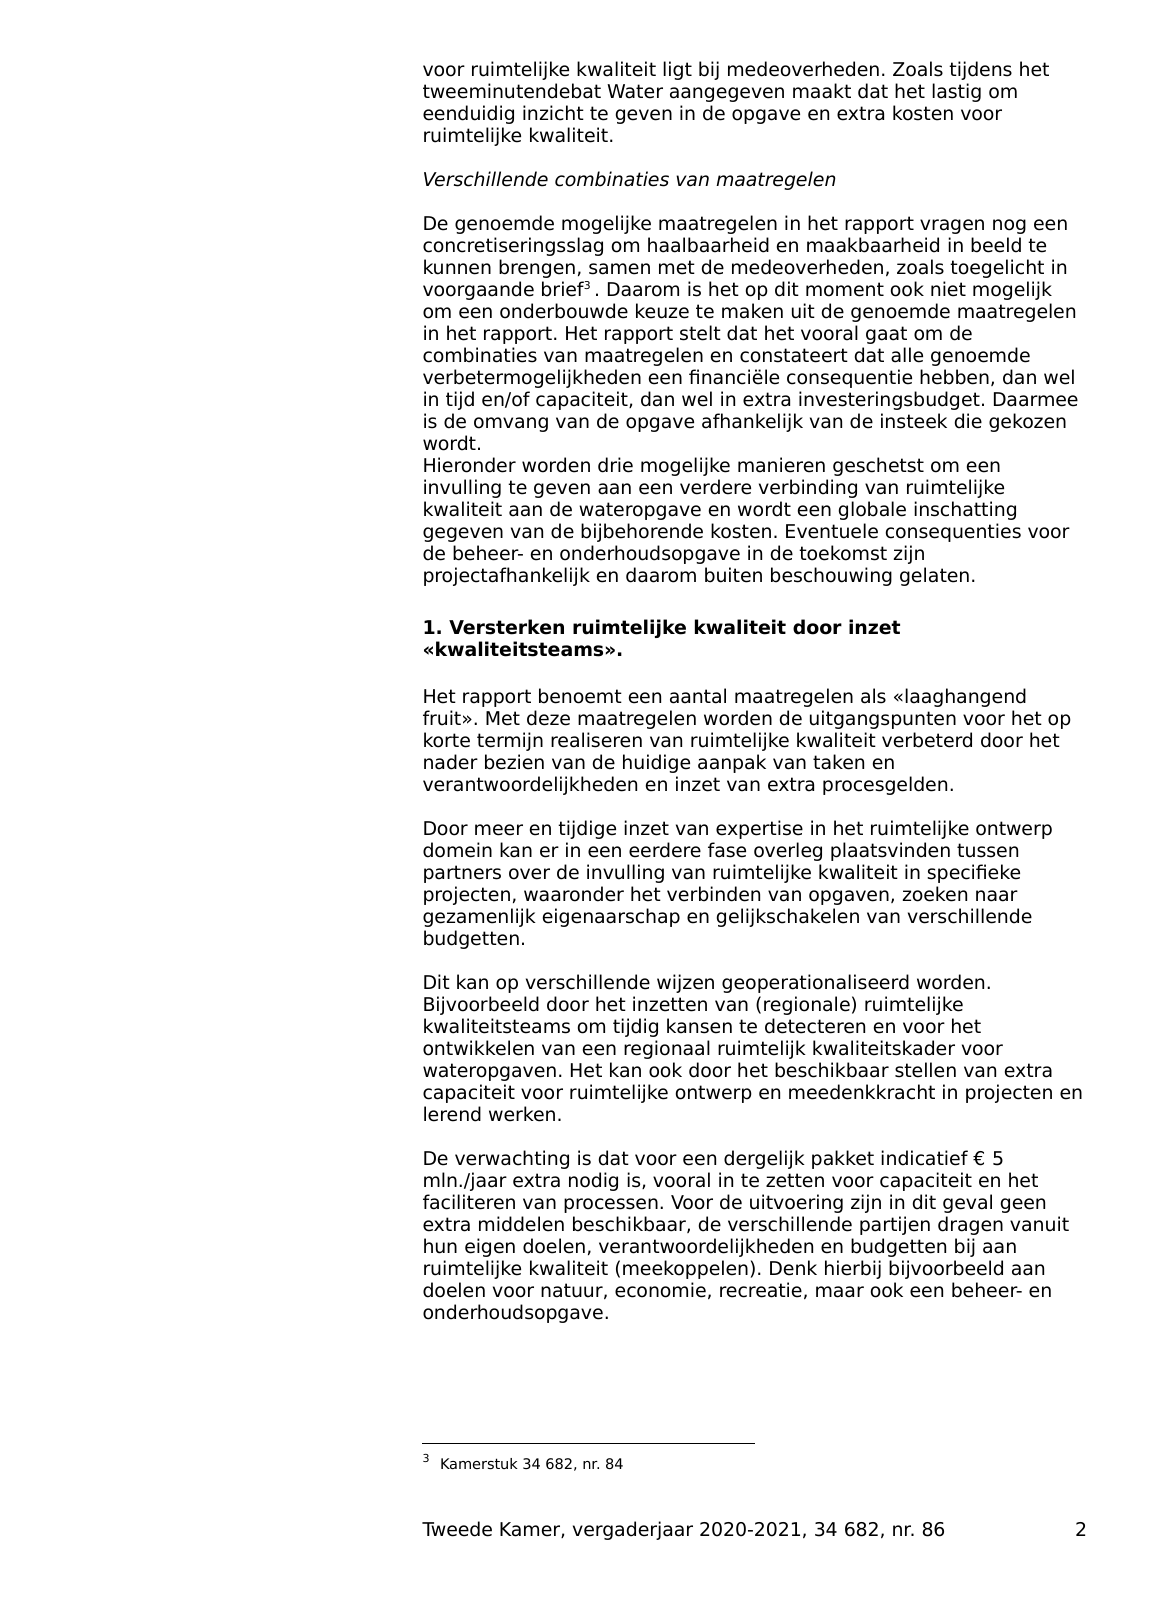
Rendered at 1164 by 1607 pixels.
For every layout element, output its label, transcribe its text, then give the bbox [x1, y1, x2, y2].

text voor ruimtelijke kwaliteit ligt bij medeoverheden. Zoals tijdens het tweeminutendebat Water aangegeven maakt dat het lastig om eenduidig inzicht te geven in de opgave en extra kosten voor ruimtelijke kwaliteit. [422, 59, 1087, 147]
text Hieronder worden drie mogelijke manieren geschetst om een invulling te geven aan een verdere verbinding van ruimtelijke kwaliteit aan de wateropgave en wordt een globale inschatting gegeven van de bijbehorende kosten. Eventuele consequenties voor de beheer- en onderhoudsopgave in de toekomst zijn projectafhankelijk en daarom buiten beschouwing gelaten. [422, 455, 1087, 587]
text Door meer en tijdige inzet van expertise in het ruimtelijke ontwerp domein kan er in een eerdere fase overleg plaatsvinden tussen partners over de invulling van ruimtelijke kwaliteit in specifieke projecten, waaronder het verbinden van opgaven, zoeken naar gezamenlijk eigenaarschap en gelijkschakelen van verschillende budgetten. [422, 818, 1087, 950]
text Het rapport benoemt een aantal maatregelen als «laaghangend fruit». Met deze maatregelen worden de uitgangspunten voor het op korte termijn realiseren van ruimtelijke kwaliteit verbeterd door het nader bezien van de huidige aanpak van taken en verantwoordelijkheden en inzet van extra procesgelden. [422, 686, 1087, 796]
text Kamerstuk 34 682, nr. 84 [422, 1452, 1087, 1474]
subtitle Verschillende combinaties van maatregelen [422, 169, 1087, 191]
text Dit kan op verschillende wijzen geoperationaliseerd worden. Bijvoorbeeld door het inzetten van (regionale) ruimtelijke kwaliteitsteams om tijdig kansen te detecteren en voor het ontwikkelen van een regionaal ruimtelijk kwaliteitskader voor wateropgaven. Het kan ook door het beschikbaar stellen van extra capaciteit voor ruimtelijke ontwerp en meedenkkracht in projecten en lerend werken. [422, 972, 1087, 1126]
text De genoemde mogelijke maatregelen in het rapport vragen nog een concretiseringsslag om haalbaarheid en maakbaarheid in beeld te kunnen brengen, samen met de medeoverheden, zoals toegelicht in voorgaande brief. Daarom is het op dit moment ook niet mogelijk om een onderbouwde keuze te maken uit de genoemde maatregelen in het rapport. Het rapport stelt dat het vooral gaat om de combinaties van maatregelen en constateert dat alle genoemde verbetermogelijkheden een financiële consequentie hebben, dan wel in tijd en/of capaciteit, dan wel in extra investeringsbudget. Daarmee is de omvang van de opgave afhankelijk van de insteek die gekozen wordt. [422, 213, 1087, 455]
text De verwachting is dat voor een dergelijk pakket indicatief € 5 mln./jaar extra nodig is, vooral in te zetten voor capaciteit en het faciliteren van processen. Voor de uitvoering zijn in dit geval geen extra middelen beschikbaar, de verschillende partijen dragen vanuit hun eigen doelen, verantwoordelijkheden en budgetten bij aan ruimtelijke kwaliteit (meekoppelen). Denk hierbij bijvoorbeeld aan doelen voor natuur, economie, recreatie, maar ook een beheer- en onderhoudsopgave. [422, 1148, 1087, 1324]
subtitle 1. Versterken ruimtelijke kwaliteit door inzet «kwaliteitsteams». [422, 617, 1087, 661]
